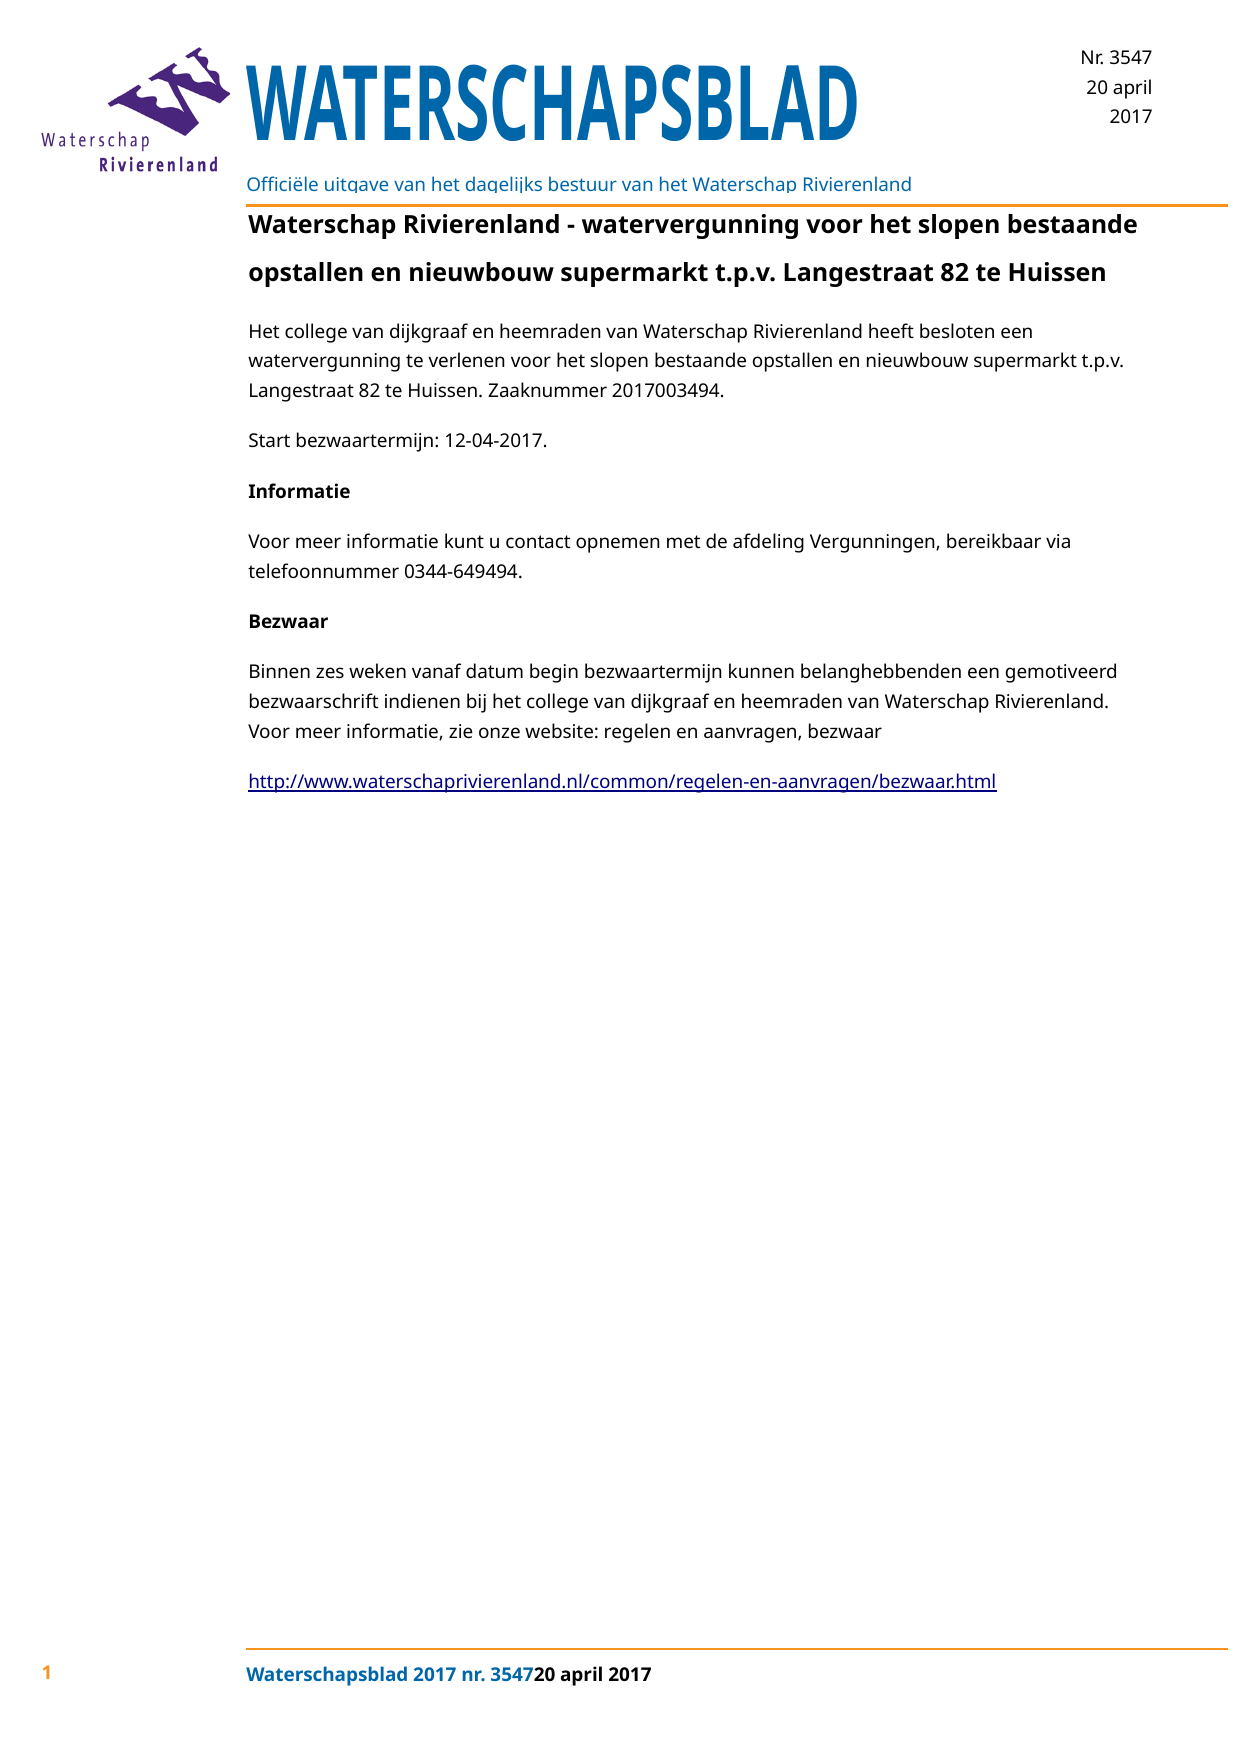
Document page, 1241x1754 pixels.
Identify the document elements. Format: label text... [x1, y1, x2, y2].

text Het college van dijkgraaf en heemraden van Waterschap Rivierenland heeft besloten een watervergunning te verlenen voor het slopen bestaande opstallen en nieuwbouw supermarkt t.p.v. Langestraat 82 te Huissen. Zaaknummer 2017003494. [248, 318, 1152, 403]
text Waterschap Rivierenland - watervergunning voor het slopen bestaande opstallen en nieuwbouw supermarkt t.p.v. Langestraat 82 te Huissen [248, 207, 1152, 288]
text http://www.waterschaprivierenland.nl/common/regelen-en-aanvragen/bezwaar.html [248, 768, 1152, 794]
picture [41, 47, 231, 172]
text Start bezwaartermijn: 12-04-2017. [248, 427, 1152, 453]
text Bezwaar [248, 608, 1152, 634]
text Binnen zes weken vanaf datum begin bezwaartermijn kunnen belanghebbenden een gemotiveerd bezwaarschrift indienen bij het college van dijkgraaf en heemraden van Waterschap Rivierenland. Voor meer informatie, zie onze website: regelen en aanvragen, bezwaar [248, 659, 1152, 744]
text Informatie [248, 478, 1152, 504]
text Voor meer informatie kunt u contact opnemen met de afdeling Vergunningen, bereikbaar via telefoonnummer 0344-649494. [248, 528, 1152, 584]
